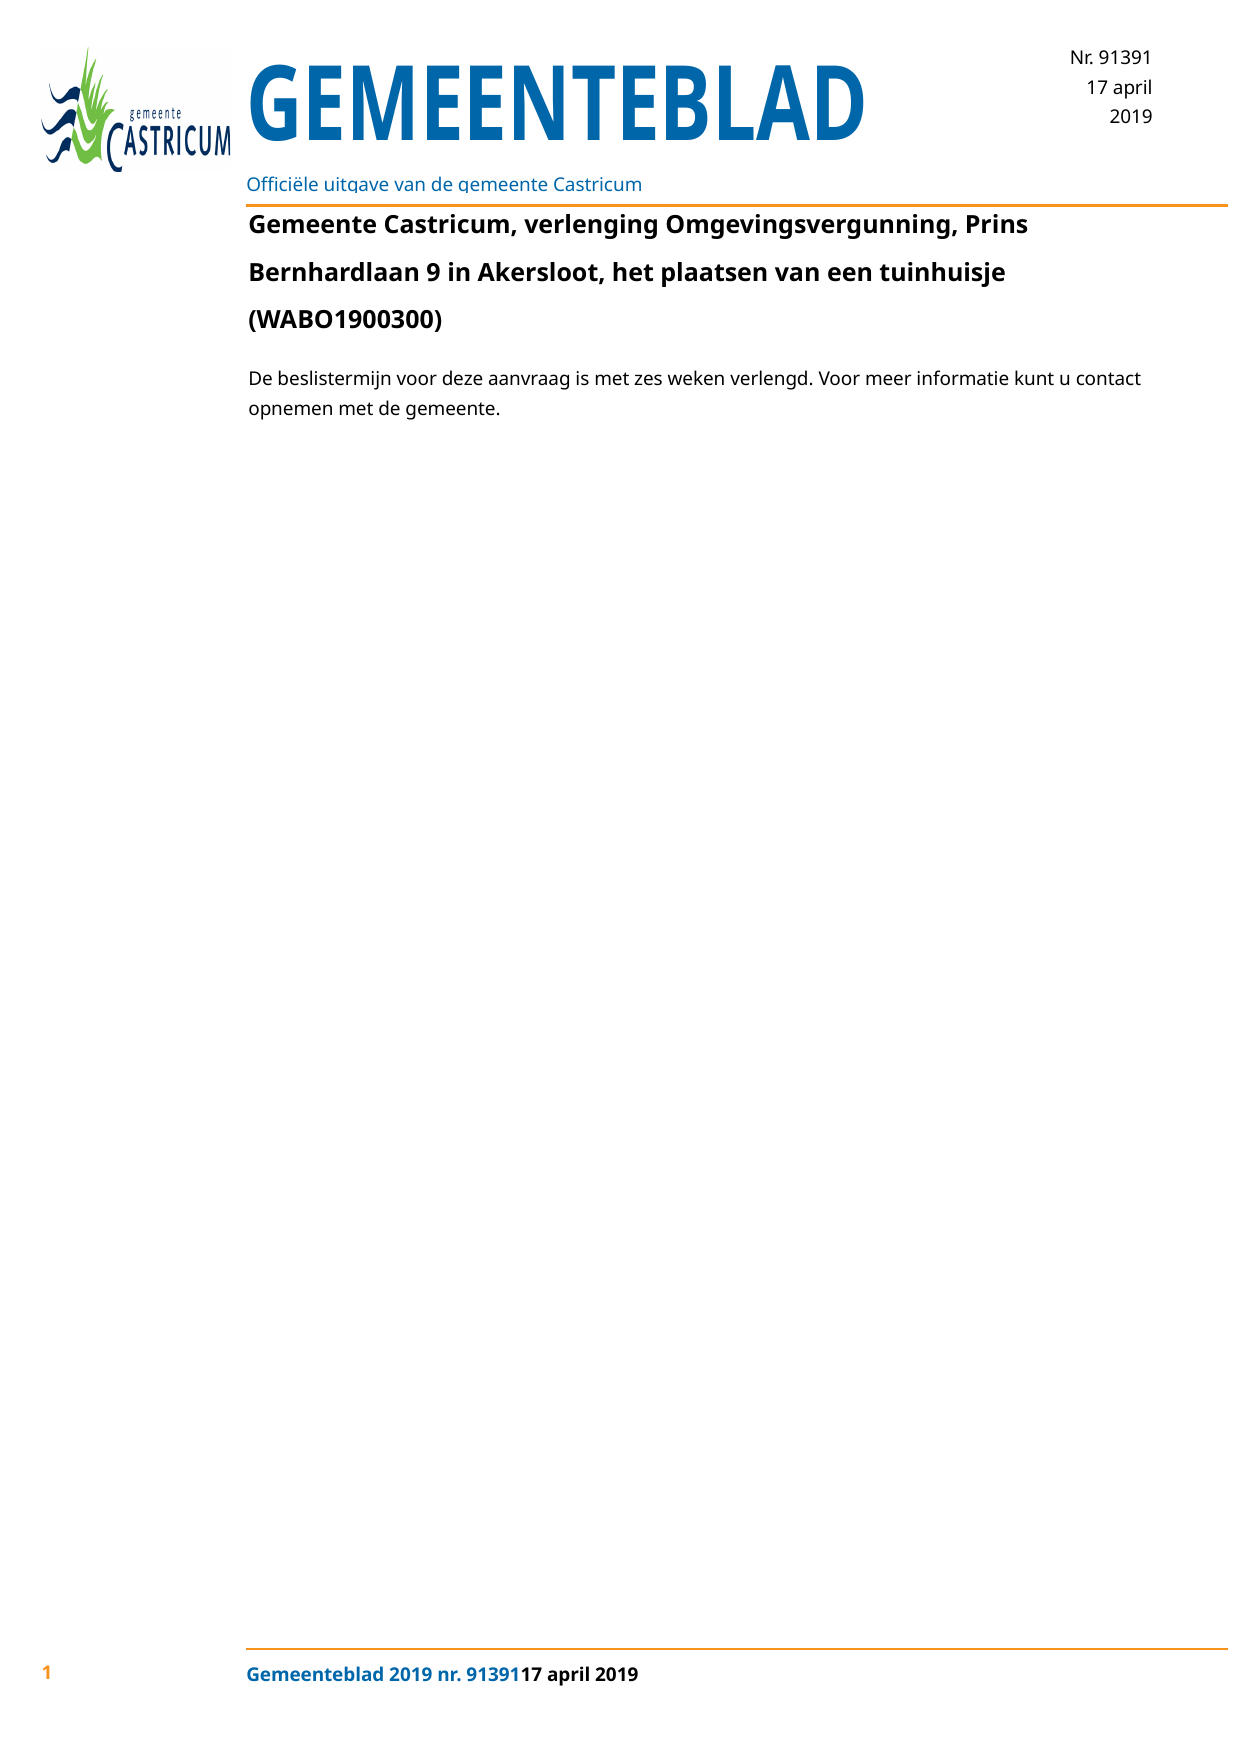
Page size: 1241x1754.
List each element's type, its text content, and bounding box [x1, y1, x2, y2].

picture [41, 47, 231, 172]
text Gemeente Castricum, verlenging Omgevingsvergunning, Prins Bernhardlaan 9 in Akersloot, het plaatsen van een tuinhuisje (WABO1900300) [248, 207, 1152, 336]
text De beslistermijn voor deze aanvraag is met zes weken verlengd. Voor meer informatie kunt u contact opnemen met de gemeente. [248, 366, 1152, 421]
